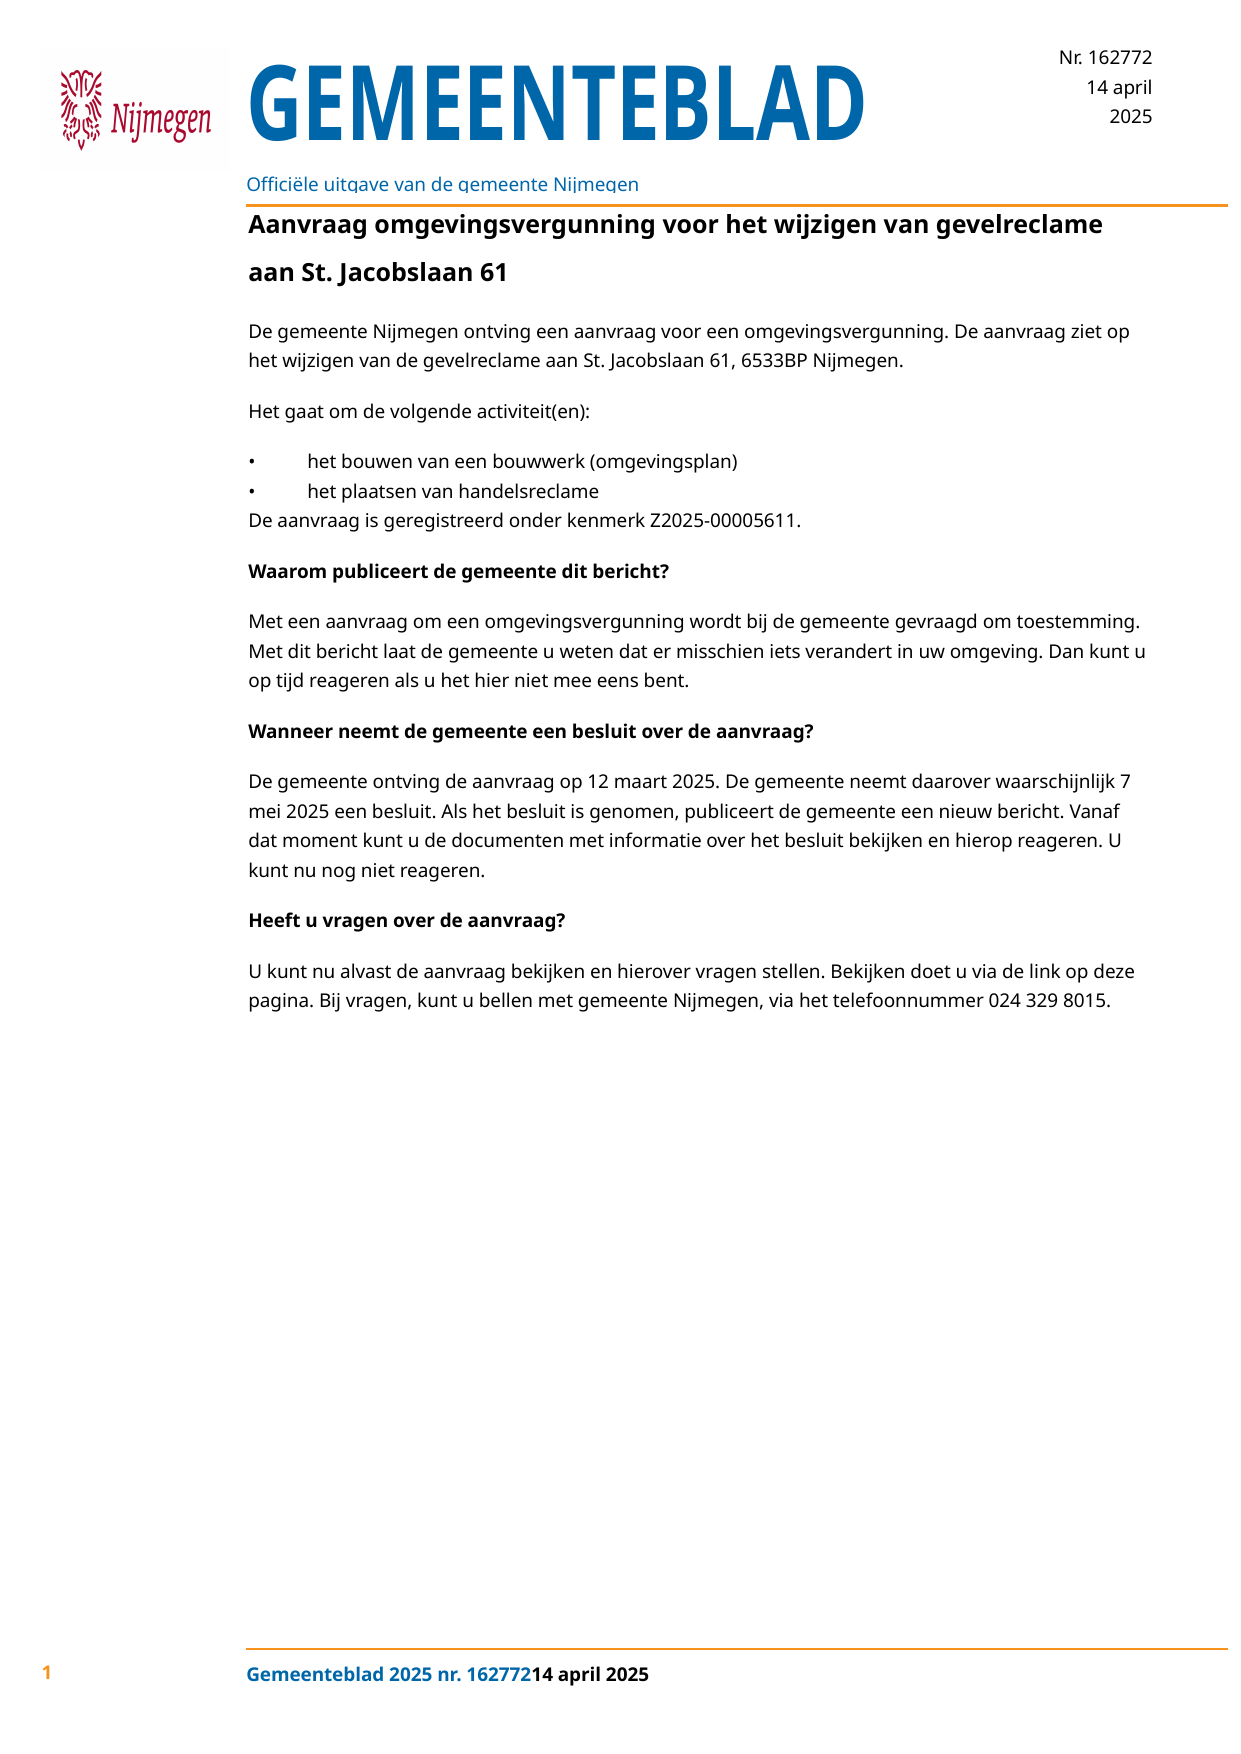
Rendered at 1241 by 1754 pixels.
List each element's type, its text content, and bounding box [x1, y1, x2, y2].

text De aanvraag is geregistreerd onder kenmerk Z2025-00005611. [248, 507, 1152, 533]
text De gemeente Nijmegen ontving een aanvraag voor een omgevingsvergunning. De aanvraag ziet op het wijzigen van de gevelreclame aan St. Jacobslaan 61, 6533BP Nijmegen. [248, 318, 1152, 373]
list het plaatsen van handelsreclame [248, 478, 1152, 504]
text Waarom publiceert de gemeente dit bericht? [248, 558, 1152, 584]
list het bouwen van een bouwwerk (omgevingsplan) [248, 448, 1152, 474]
text Aanvraag omgevingsvergunning voor het wijzigen van gevelreclame aan St. Jacobslaan 61 [248, 207, 1152, 288]
picture [41, 47, 231, 172]
text Heeft u vragen over de aanvraag? [248, 907, 1152, 933]
text U kunt nu alvast de aanvraag bekijken en hierover vragen stellen. Bekijken doet u via de link op deze pagina. Bij vragen, kunt u bellen met gemeente Nijmegen, via het telefoonnummer 024 329 8015. [248, 958, 1152, 1013]
text Met een aanvraag om een omgevingsvergunning wordt bij de gemeente gevraagd om toestemming. Met dit bericht laat de gemeente u weten dat er misschien iets verandert in uw omgeving. Dan kunt u op tijd reageren als u het hier niet mee eens bent. [248, 608, 1152, 693]
text De gemeente ontving de aanvraag op 12 maart 2025. De gemeente neemt daarover waarschijnlijk 7 mei 2025 een besluit. Als het besluit is genomen, publiceert de gemeente een nieuw bericht. Vanaf dat moment kunt u de documenten met informatie over het besluit bekijken en hierop reageren. U kunt nu nog niet reageren. [248, 768, 1152, 883]
text Het gaat om de volgende activiteit(en): [248, 398, 1152, 424]
text Wanneer neemt de gemeente een besluit over de aanvraag? [248, 718, 1152, 744]
